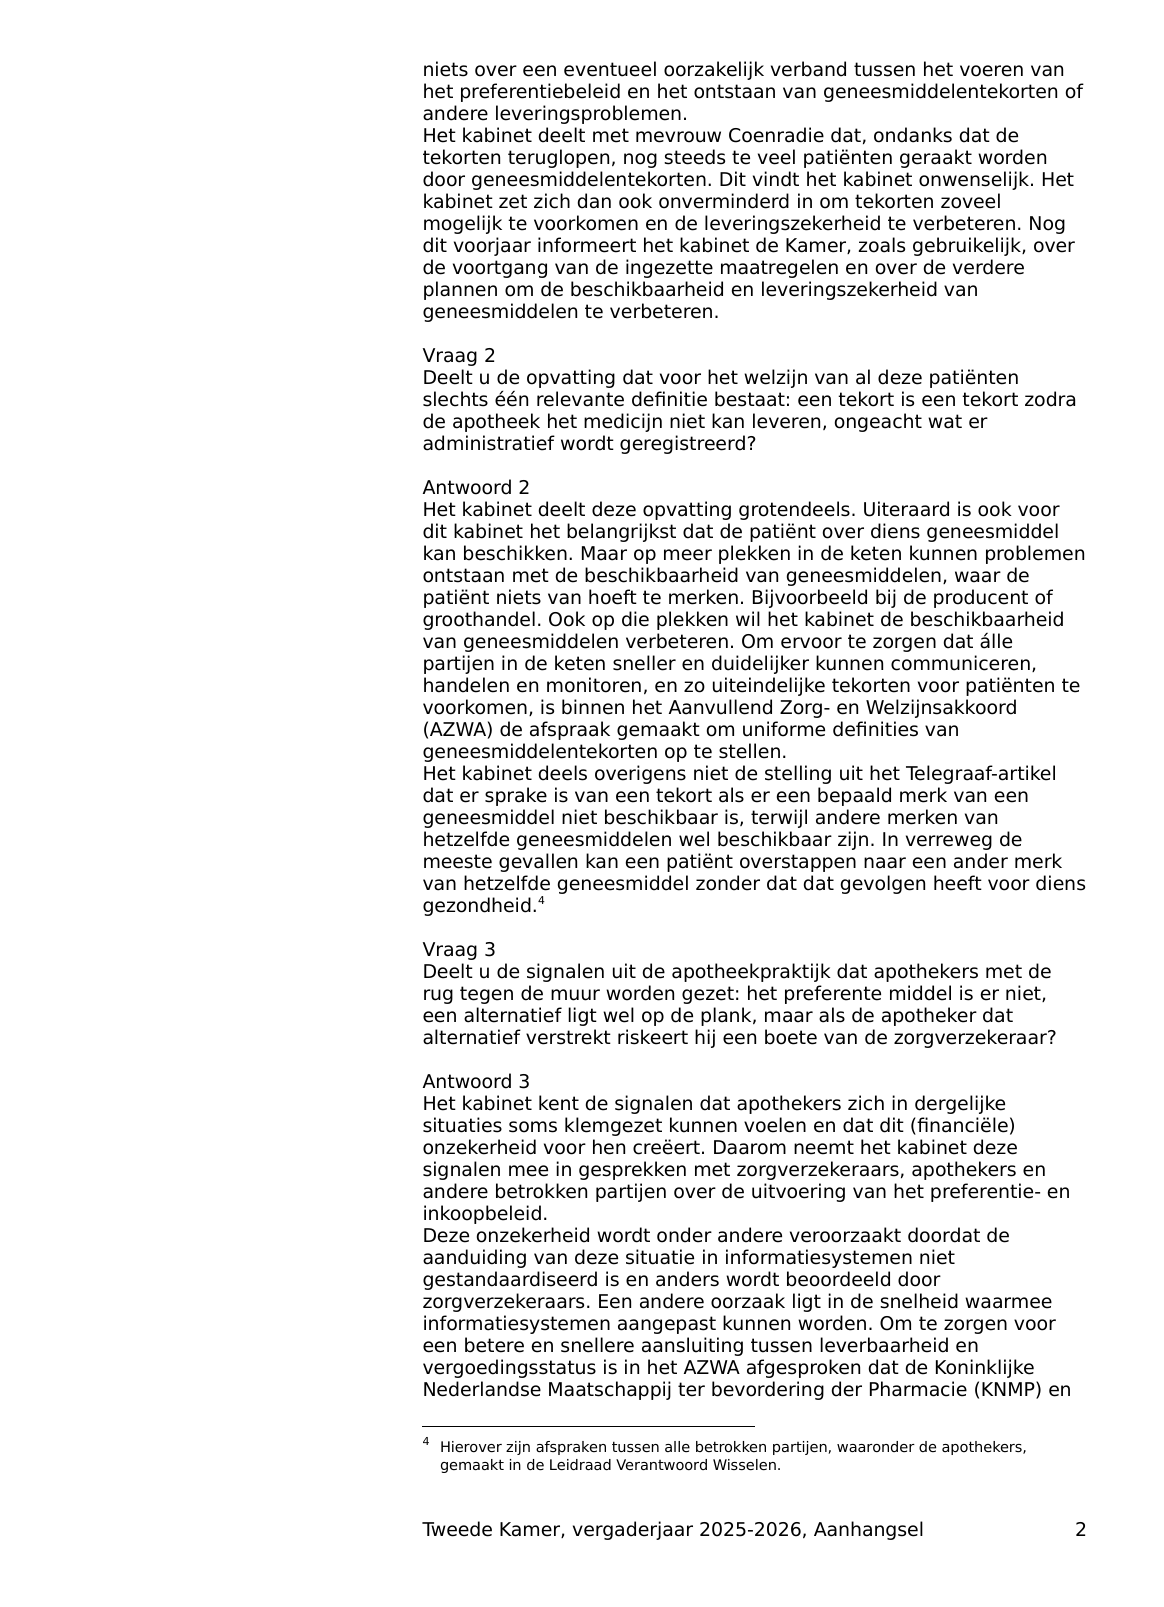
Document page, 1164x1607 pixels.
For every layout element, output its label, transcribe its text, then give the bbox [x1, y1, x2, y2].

text Vraag 3 [422, 939, 1087, 961]
text Vraag 2 [422, 345, 1087, 367]
text Het kabinet deelt deze opvatting grotendeels. Uiteraard is ook voor dit kabinet het belangrijkst dat de patiënt over diens geneesmiddel kan beschikken. Maar op meer plekken in de keten kunnen problemen ontstaan met de beschikbaarheid van geneesmiddelen, waar de patiënt niets van hoeft te merken. Bijvoorbeeld bij de producent of groothandel. Ook op die plekken wil het kabinet de beschikbaarheid van geneesmiddelen verbeteren. Om ervoor te zorgen dat álle partijen in de keten sneller en duidelijker kunnen communiceren, handelen en monitoren, en zo uiteindelijke tekorten voor patiënten te voorkomen, is binnen het Aanvullend Zorg- en Welzijnsakkoord (AZWA) de afspraak gemaakt om uniforme definities van geneesmiddelentekorten op te stellen. [422, 499, 1087, 763]
text Antwoord 2 [422, 477, 1087, 499]
text Het kabinet deels overigens niet de stelling uit het Telegraaf-artikel dat er sprake is van een tekort als er een bepaald merk van een geneesmiddel niet beschikbaar is, terwijl andere merken van hetzelfde geneesmiddelen wel beschikbaar zijn. In verreweg de meeste gevallen kan een patiënt overstappen naar een ander merk van hetzelfde geneesmiddel zonder dat dat gevolgen heeft voor diens gezondheid. [422, 763, 1087, 917]
text Deze onzekerheid wordt onder andere veroorzaakt doordat de aanduiding van deze situatie in informatiesystemen niet gestandaardiseerd is en anders wordt beoordeeld door zorgverzekeraars. Een andere oorzaak ligt in de snelheid waarmee informatiesystemen aangepast kunnen worden. Om te zorgen voor een betere en snellere aansluiting tussen leverbaarheid en vergoedingsstatus is in het AZWA afgesproken dat de Koninklijke Nederlandse Maatschappij ter bevordering der Pharmacie (KNMP) en [422, 1225, 1087, 1401]
text Antwoord 3 [422, 1071, 1087, 1093]
text niets over een eventueel oorzakelijk verband tussen het voeren van het preferentiebeleid en het ontstaan van geneesmiddelentekorten of andere leveringsproblemen. [422, 59, 1087, 125]
text Deelt u de opvatting dat voor het welzijn van al deze patiënten slechts één relevante definitie bestaat: een tekort is een tekort zodra de apotheek het medicijn niet kan leveren, ongeacht wat er administratief wordt geregistreerd? [422, 367, 1087, 455]
text Het kabinet kent de signalen dat apothekers zich in dergelijke situaties soms klemgezet kunnen voelen en dat dit (financiële) onzekerheid voor hen creëert. Daarom neemt het kabinet deze signalen mee in gesprekken met zorgverzekeraars, apothekers en andere betrokken partijen over de uitvoering van het preferentie- en inkoopbeleid. [422, 1093, 1087, 1225]
text Hierover zijn afspraken tussen alle betrokken partijen, waaronder de apothekers, gemaakt in de Leidraad Verantwoord Wisselen. [422, 1435, 1087, 1474]
text Het kabinet deelt met mevrouw Coenradie dat, ondanks dat de tekorten teruglopen, nog steeds te veel patiënten geraakt worden door geneesmiddelentekorten. Dit vindt het kabinet onwenselijk. Het kabinet zet zich dan ook onverminderd in om tekorten zoveel mogelijk te voorkomen en de leveringszekerheid te verbeteren. Nog dit voorjaar informeert het kabinet de Kamer, zoals gebruikelijk, over de voortgang van de ingezette maatregelen en over de verdere plannen om de beschikbaarheid en leveringszekerheid van geneesmiddelen te verbeteren. [422, 125, 1087, 323]
text Deelt u de signalen uit de apotheekpraktijk dat apothekers met de rug tegen de muur worden gezet: het preferente middel is er niet, een alternatief ligt wel op de plank, maar als de apotheker dat alternatief verstrekt riskeert hij een boete van de zorgverzekeraar? [422, 961, 1087, 1049]
